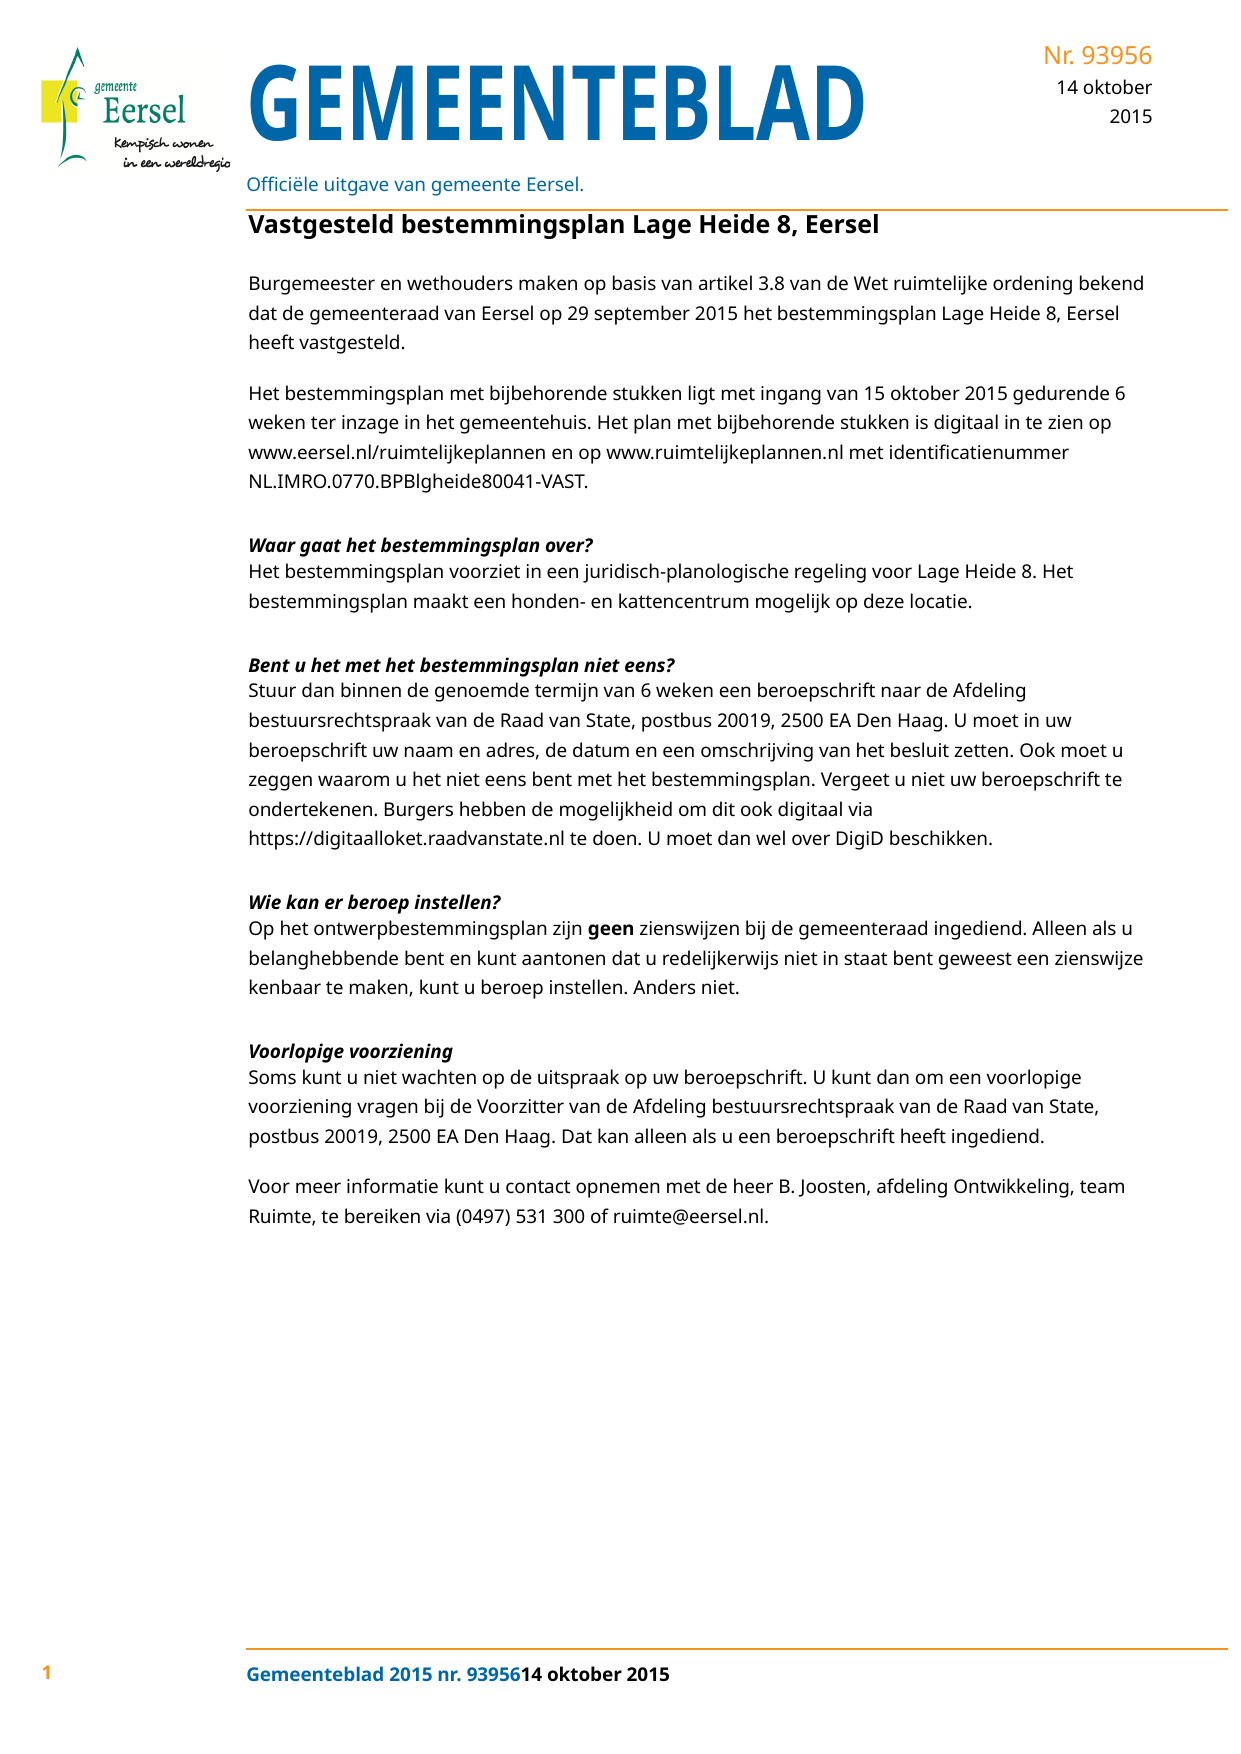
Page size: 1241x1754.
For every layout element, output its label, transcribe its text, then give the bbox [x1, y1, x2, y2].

picture [41, 47, 231, 172]
text Soms kunt u niet wachten op de uitspraak op uw beroepschrift. U kunt dan om een voorlopige voorziening vragen bij de Voorzitter van de Afdeling bestuursrechtspraak van de Raad van State, postbus 20019, 2500 EA Den Haag. Dat kan alleen als u een beroepschrift heeft ingediend. [248, 1064, 1152, 1149]
text Stuur dan binnen de genoemde termijn van 6 weken een beroepschrift naar de Afdeling bestuursrechtspraak van de Raad van State, postbus 20019, 2500 EA Den Haag. U moet in uw beroepschrift uw naam en adres, de datum en een omschrijving van het besluit zetten. Ook moet u zeggen waarom u het niet eens bent met het bestemmingsplan. Vergeet u niet uw beroepschrift te ondertekenen. Burgers hebben de mogelijkheid om dit ook digitaal via https://digitaalloket.raadvanstate.nl te doen. U moet dan wel over DigiD beschikken. [248, 678, 1152, 851]
text Bent u het met het bestemmingsplan niet eens? [248, 652, 1152, 678]
text Voor meer informatie kunt u contact opnemen met de heer B. Joosten, afdeling Ontwikkeling, team Ruimte, te bereiken via (0497) 531 300 of ruimte@eersel.nl. [248, 1174, 1152, 1229]
text Het bestemmingsplan voorziet in een juridisch-planologische regeling voor Lage Heide 8. Het bestemmingsplan maakt een honden- en kattencentrum mogelijk op deze locatie. [248, 558, 1152, 614]
text Waar gaat het bestemmingsplan over? [248, 533, 1152, 558]
text Voorlopige voorziening [248, 1038, 1152, 1064]
text Vastgesteld bestemmingsplan Lage Heide 8, Eersel [248, 211, 1152, 241]
text Het bestemmingsplan met bijbehorende stukken ligt met ingang van 15 oktober 2015 gedurende 6 weken ter inzage in het gemeentehuis. Het plan met bijbehorende stukken is digitaal in te zien op www.eersel.nl/ruimtelijkeplannen en op www.ruimtelijkeplannen.nl met identificatienummer NL.IMRO.0770.BPBlgheide80041-VAST. [248, 380, 1152, 494]
text Op het ontwerpbestemmingsplan zijn geen zienswijzen bij de gemeenteraad ingediend. Alleen als u belanghebbende bent en kunt aantonen dat u redelijkerwijs niet in staat bent geweest een zienswijze kenbaar te maken, kunt u beroep instellen. Anders niet. [248, 915, 1152, 1000]
text Burgemeester en wethouders maken op basis van artikel 3.8 van de Wet ruimtelijke ordening bekend dat de gemeenteraad van Eersel op 29 september 2015 het bestemmingsplan Lage Heide 8, Eersel heeft vastgesteld. [248, 270, 1152, 355]
text Wie kan er beroep instellen? [248, 889, 1152, 915]
